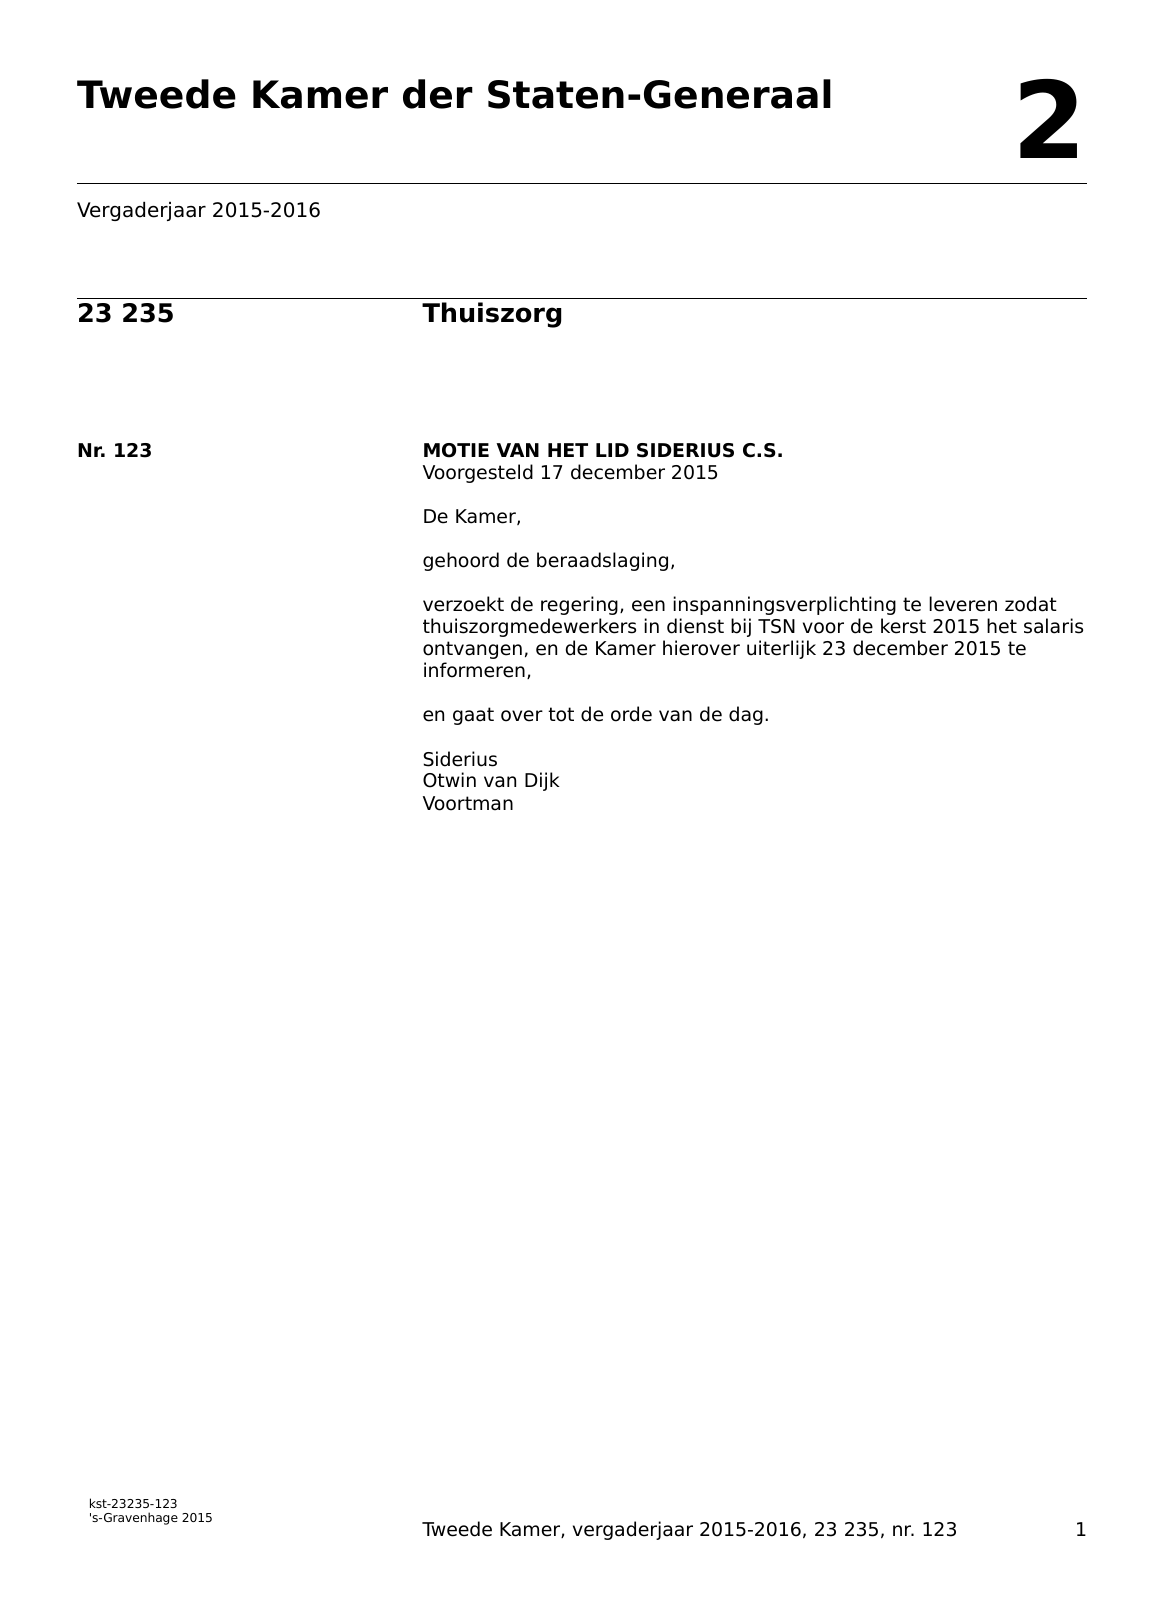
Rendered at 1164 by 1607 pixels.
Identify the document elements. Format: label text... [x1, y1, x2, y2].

table_header Tweede Kamer der Staten-Generaal [77, 59, 886, 183]
subtitle 23 235 Thuiszorg [77, 299, 1087, 329]
text Voortman [422, 792, 1087, 814]
text kst-23235-123 [88, 1497, 323, 1511]
text Otwin van Dijk [422, 770, 1087, 792]
text De Kamer, [422, 506, 1087, 528]
text verzoekt de regering, een inspanningsverplichting te leveren zodat thuiszorgmedewerkers in dienst bij TSN voor de kerst 2015 het salaris ontvangen, en de Kamer hierover uiterlijk 23 december 2015 te informeren, [422, 594, 1087, 682]
text 's-Gravenhage 2015 [88, 1511, 323, 1525]
text Voorgesteld 17 december 2015 [422, 462, 1087, 484]
text gehoord de beraadslaging, [422, 550, 1087, 572]
text Siderius [422, 748, 1087, 770]
table_header 2 [886, 59, 1087, 183]
text en gaat over tot de orde van de dag. [422, 704, 1087, 726]
table_cell Vergaderjaar 2015-2016 [77, 184, 1087, 298]
subtitle Nr. 123 MOTIE VAN HET LID SIDERIUS C.S. [77, 440, 1087, 462]
